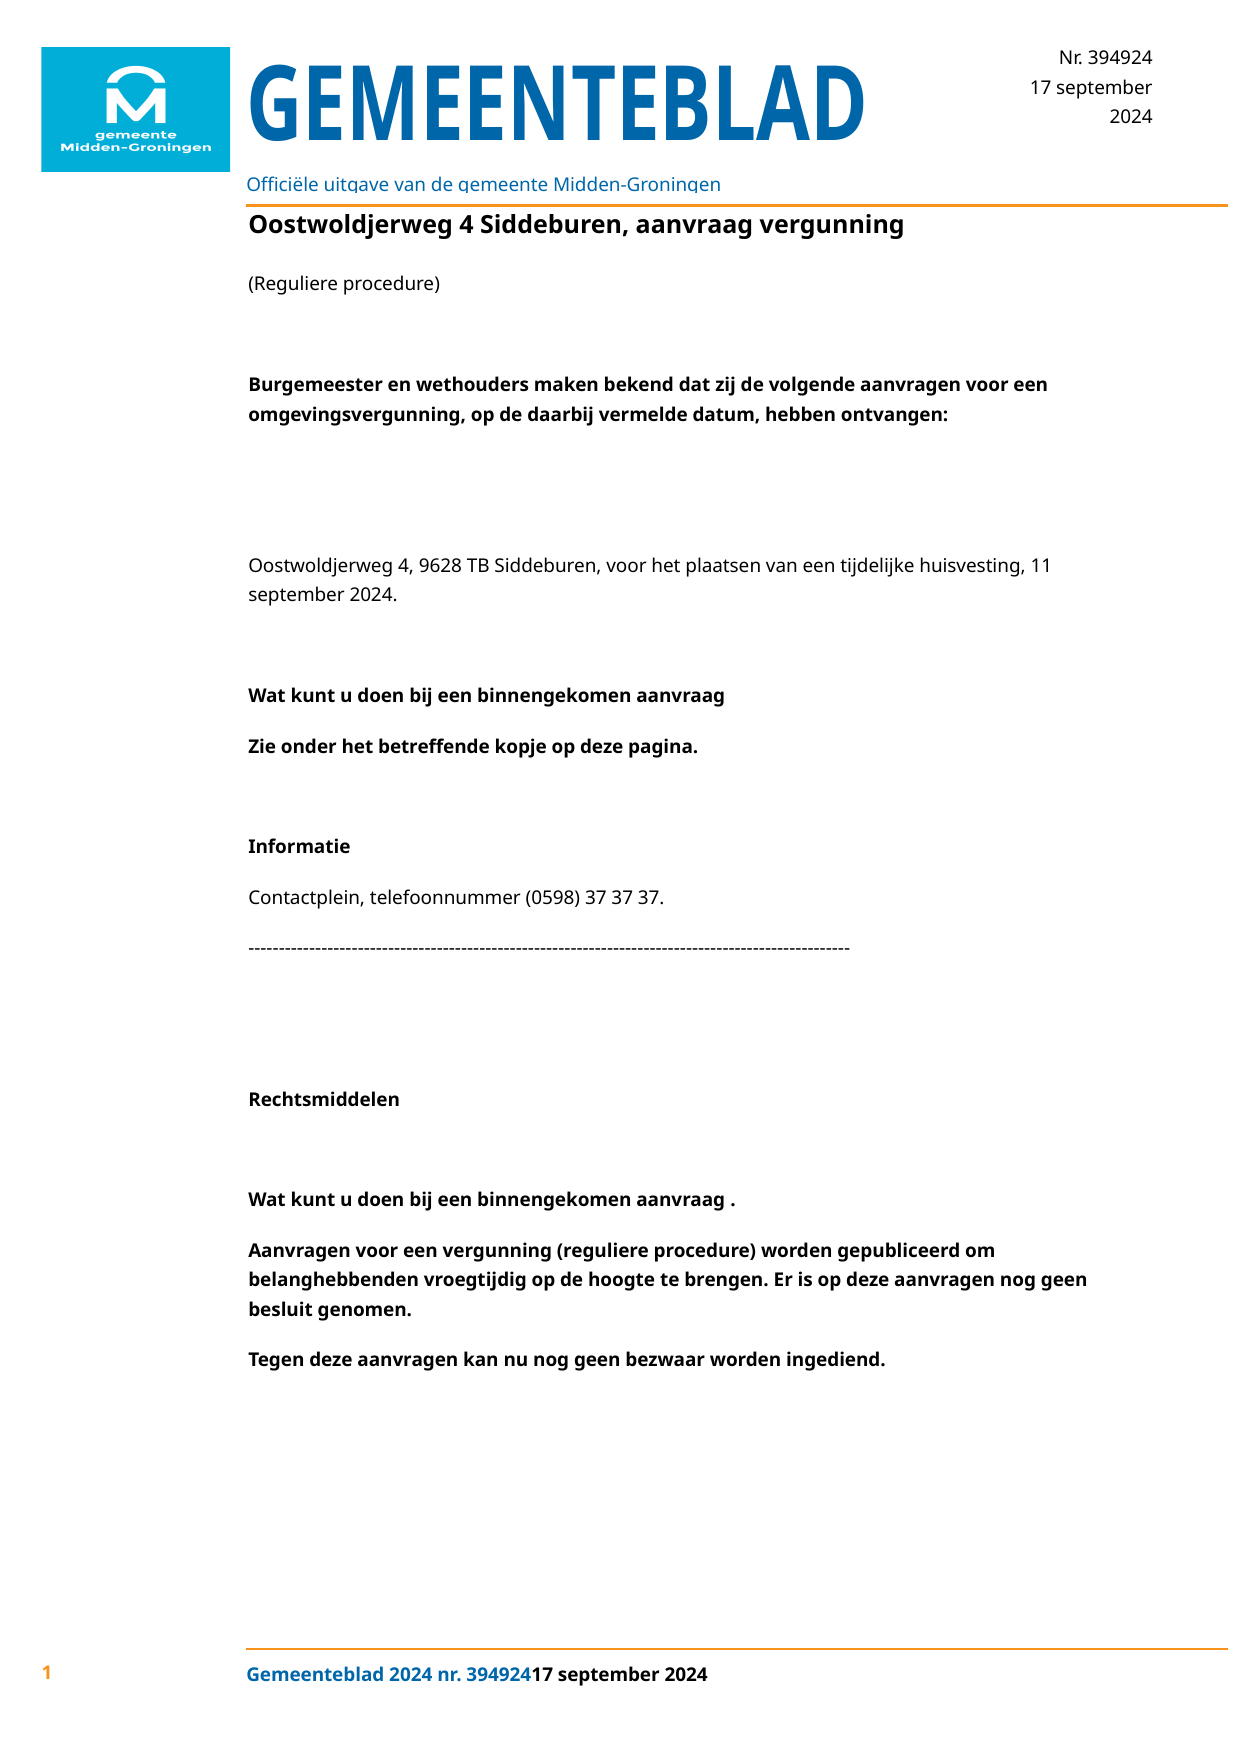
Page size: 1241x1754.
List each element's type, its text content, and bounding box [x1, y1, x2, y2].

text Informatie [248, 834, 1152, 859]
picture [108, 66, 164, 82]
picture [184, 146, 190, 153]
text Tegen deze aanvragen kan nu nog geen bezwaar worden ingediend. [248, 1347, 1152, 1372]
text Burgemeester en wethouders maken bekend dat zij de volgende aanvragen voor een omgevingsvergunning, op de daarbij vermelde datum, hebben ontvangen: [248, 371, 1152, 426]
text Zie onder het betreffende kopje op deze pagina. [248, 733, 1152, 758]
text Oostwoldjerweg 4, 9628 TB Siddeburen, voor het plaatsen van een tijdelijke huisvesting, 11 september 2024. [248, 552, 1152, 607]
text Oostwoldjerweg 4 Siddeburen, aanvraag vergunning [248, 207, 1152, 241]
text Wat kunt u doen bij een binnengekomen aanvraag . [248, 1187, 1152, 1212]
text --------------------------------------------------------------------------------------------------- [248, 934, 1152, 960]
picture [107, 89, 165, 122]
text (Reguliere procedure) [248, 270, 1152, 296]
text Contactplein, telefoonnummer (0598) 37 37 37. [248, 884, 1152, 910]
text Wat kunt u doen bij een binnengekomen aanvraag [248, 682, 1152, 708]
text Aanvragen voor een vergunning (reguliere procedure) worden gepubliceerd om belanghebbenden vroegtijdig op de hoogte te brengen. Er is op deze aanvragen nog geen besluit genomen. [248, 1237, 1152, 1322]
text Rechtsmiddelen [248, 1086, 1152, 1111]
